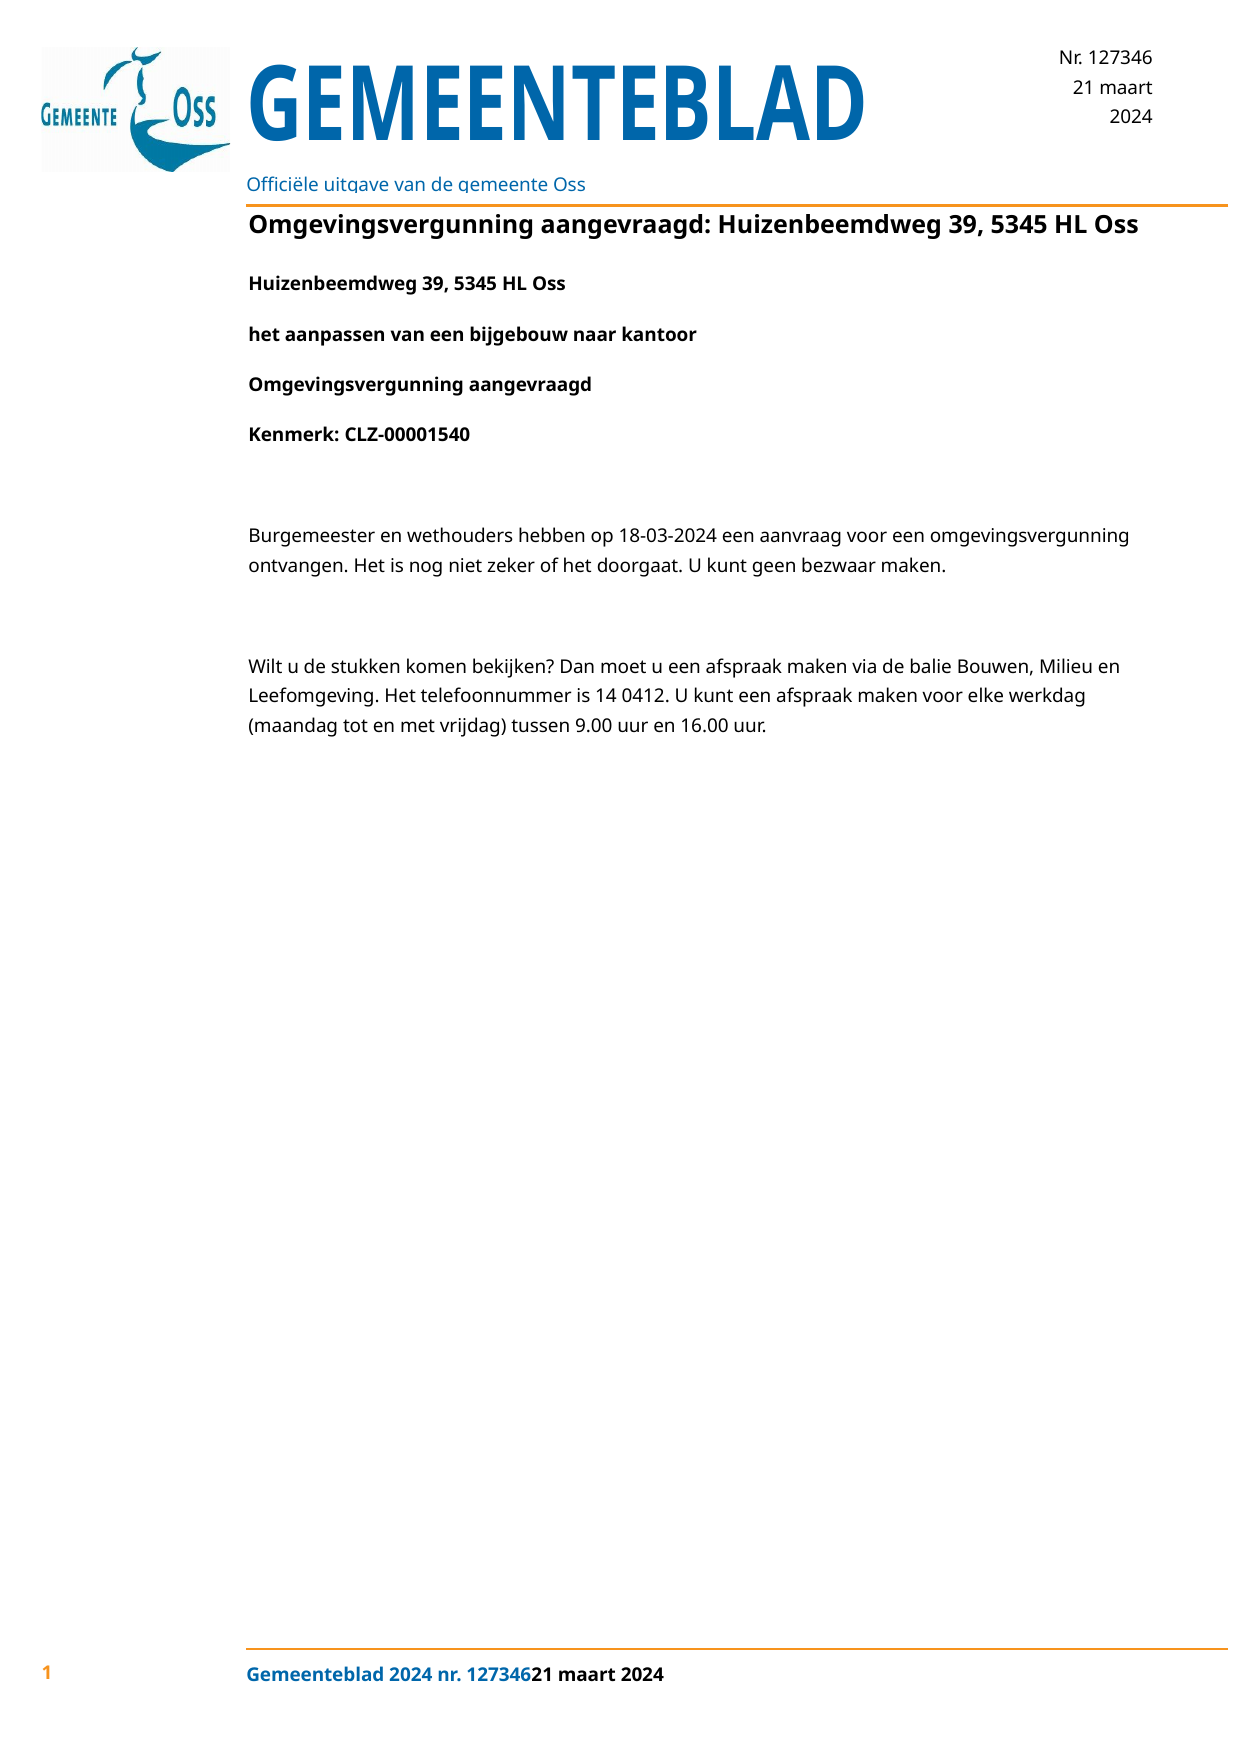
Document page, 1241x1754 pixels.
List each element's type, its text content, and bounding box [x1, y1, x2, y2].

text het aanpassen van een bijgebouw naar kantoor [248, 321, 1152, 346]
text Wilt u de stukken komen bekijken? Dan moet u een afspraak maken via de balie Bouwen, Milieu en Leefomgeving. Het telefoonnummer is 14 0412. U kunt een afspraak maken voor elke werkdag (maandag tot en met vrijdag) tussen 9.00 uur en 16.00 uur. [248, 653, 1152, 738]
text Huizenbeemdweg 39, 5345 HL Oss [248, 270, 1152, 296]
text Kenmerk: CLZ-00001540 [248, 422, 1152, 447]
text Burgemeester en wethouders hebben op 18-03-2024 een aanvraag voor een omgevingsvergunning ontvangen. Het is nog niet zeker of het doorgaat. U kunt geen bezwaar maken. [248, 522, 1152, 578]
text Omgevingsvergunning aangevraagd [248, 371, 1152, 397]
picture [41, 47, 231, 172]
text Omgevingsvergunning aangevraagd: Huizenbeemdweg 39, 5345 HL Oss [248, 207, 1152, 241]
